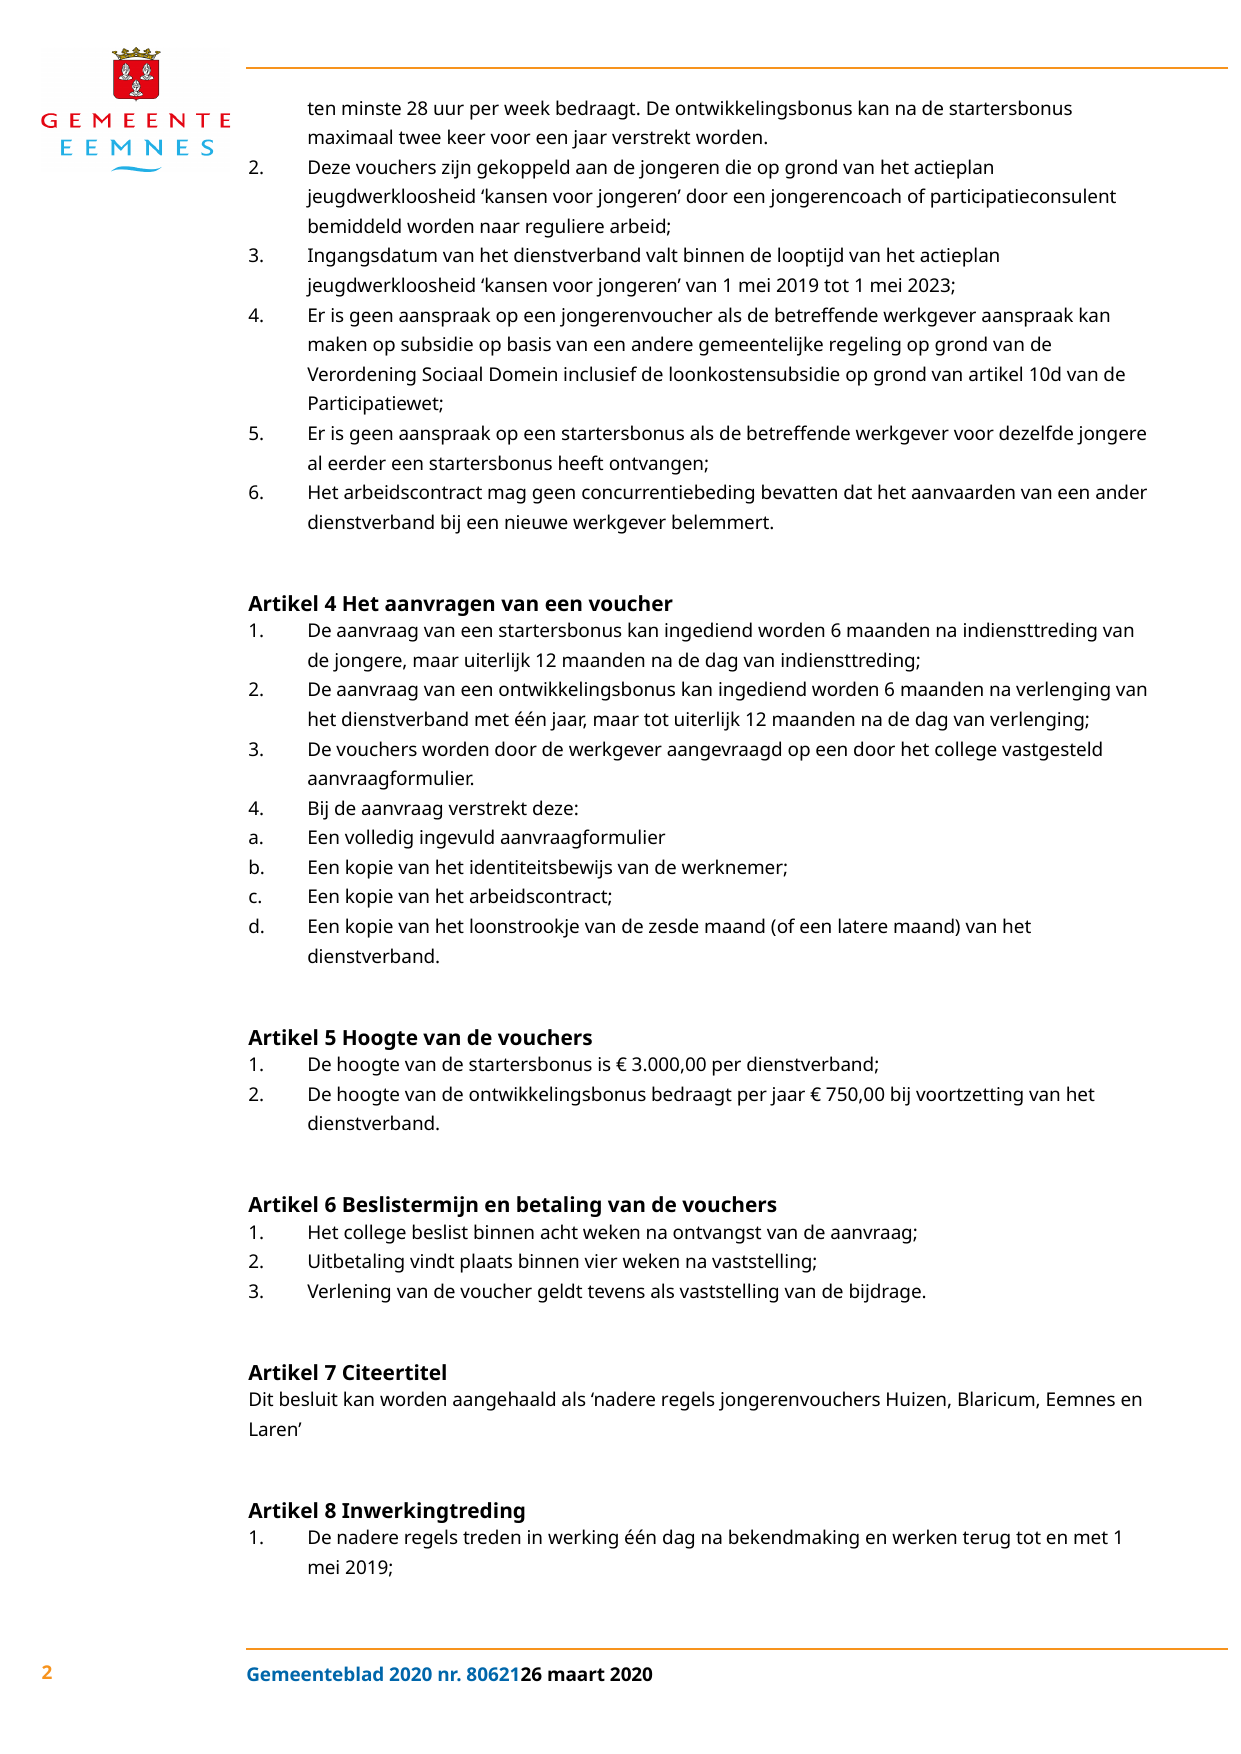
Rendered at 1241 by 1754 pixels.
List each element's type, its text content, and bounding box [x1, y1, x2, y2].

list Bij de aanvraag verstrekt deze: [248, 795, 1152, 821]
list Het arbeidscontract mag geen concurrentiebeding bevatten dat het aanvaarden van een ander dienstverband bij een nieuwe werkgever belemmert. [248, 479, 1152, 535]
list Een kopie van het arbeidscontract; [248, 884, 1152, 909]
text Artikel 6 Beslistermijn en betaling van de vouchers [248, 1190, 1152, 1219]
list De hoogte van de ontwikkelingsbonus bedraagt per jaar € 750,00 bij voortzetting van het dienstverband. [248, 1081, 1152, 1136]
list De vouchers worden door de werkgever aangevraagd op een door het college vastgesteld aanvraagformulier. [248, 736, 1152, 791]
list De aanvraag van een ontwikkelingsbonus kan ingediend worden 6 maanden na verlenging van het dienstverband met één jaar, maar tot uiterlijk 12 maanden na de dag van verlenging; [248, 677, 1152, 732]
list Deze vouchers zijn gekoppeld aan de jongeren die op grond van het actieplan jeugdwerkloosheid ‘kansen voor jongeren’ door een jongerencoach of participatieconsulent bemiddeld worden naar reguliere arbeid; [248, 154, 1152, 239]
picture [41, 47, 231, 172]
text Artikel 8 Inwerkingtreding [248, 1496, 1152, 1524]
list Het college beslist binnen acht weken na ontvangst van de aanvraag; [248, 1219, 1152, 1244]
text Artikel 7 Citeertitel [248, 1358, 1152, 1386]
list Een kopie van het loonstrookje van de zesde maand (of een latere maand) van het dienstverband. [248, 913, 1152, 968]
list Er is geen aanspraak op een jongerenvoucher als de betreffende werkgever aanspraak kan maken op subsidie op basis van een andere gemeentelijke regeling op grond van de Verordening Sociaal Domein inclusief de loonkostensubsidie op grond van artikel 10d van de Participatiewet; [248, 302, 1152, 416]
list De hoogte van de startersbonus is € 3.000,00 per dienstverband; [248, 1051, 1152, 1077]
text Artikel 5 Hoogte van de vouchers [248, 1023, 1152, 1051]
text Artikel 4 Het aanvragen van een voucher [248, 589, 1152, 617]
list De aanvraag van een startersbonus kan ingediend worden 6 maanden na indiensttreding van de jongere, maar uiterlijk 12 maanden na de dag van indiensttreding; [248, 617, 1152, 673]
list Verlening van de voucher geldt tevens als vaststelling van de bijdrage. [248, 1278, 1152, 1304]
text Dit besluit kan worden aangehaald als ‘nadere regels jongerenvouchers Huizen, Blaricum, Eemnes en Laren’ [248, 1386, 1152, 1442]
list Er is geen aanspraak op een startersbonus als de betreffende werkgever voor dezelfde jongere al eerder een startersbonus heeft ontvangen; [248, 420, 1152, 476]
list Uitbetaling vindt plaats binnen vier weken na vaststelling; [248, 1248, 1152, 1274]
list De nadere regels treden in werking één dag na bekendmaking en werken terug tot en met 1 mei 2019; [248, 1524, 1152, 1580]
list Een volledig ingevuld aanvraagformulier [248, 824, 1152, 850]
list ten minste 28 uur per week bedraagt. De ontwikkelingsbonus kan na de startersbonus maximaal twee keer voor een jaar verstrekt worden. [248, 95, 1152, 150]
list Ingangsdatum van het dienstverband valt binnen de looptijd van het actieplan jeugdwerkloosheid ‘kansen voor jongeren’ van 1 mei 2019 tot 1 mei 2023; [248, 243, 1152, 298]
list Een kopie van het identiteitsbewijs van de werknemer; [248, 854, 1152, 880]
